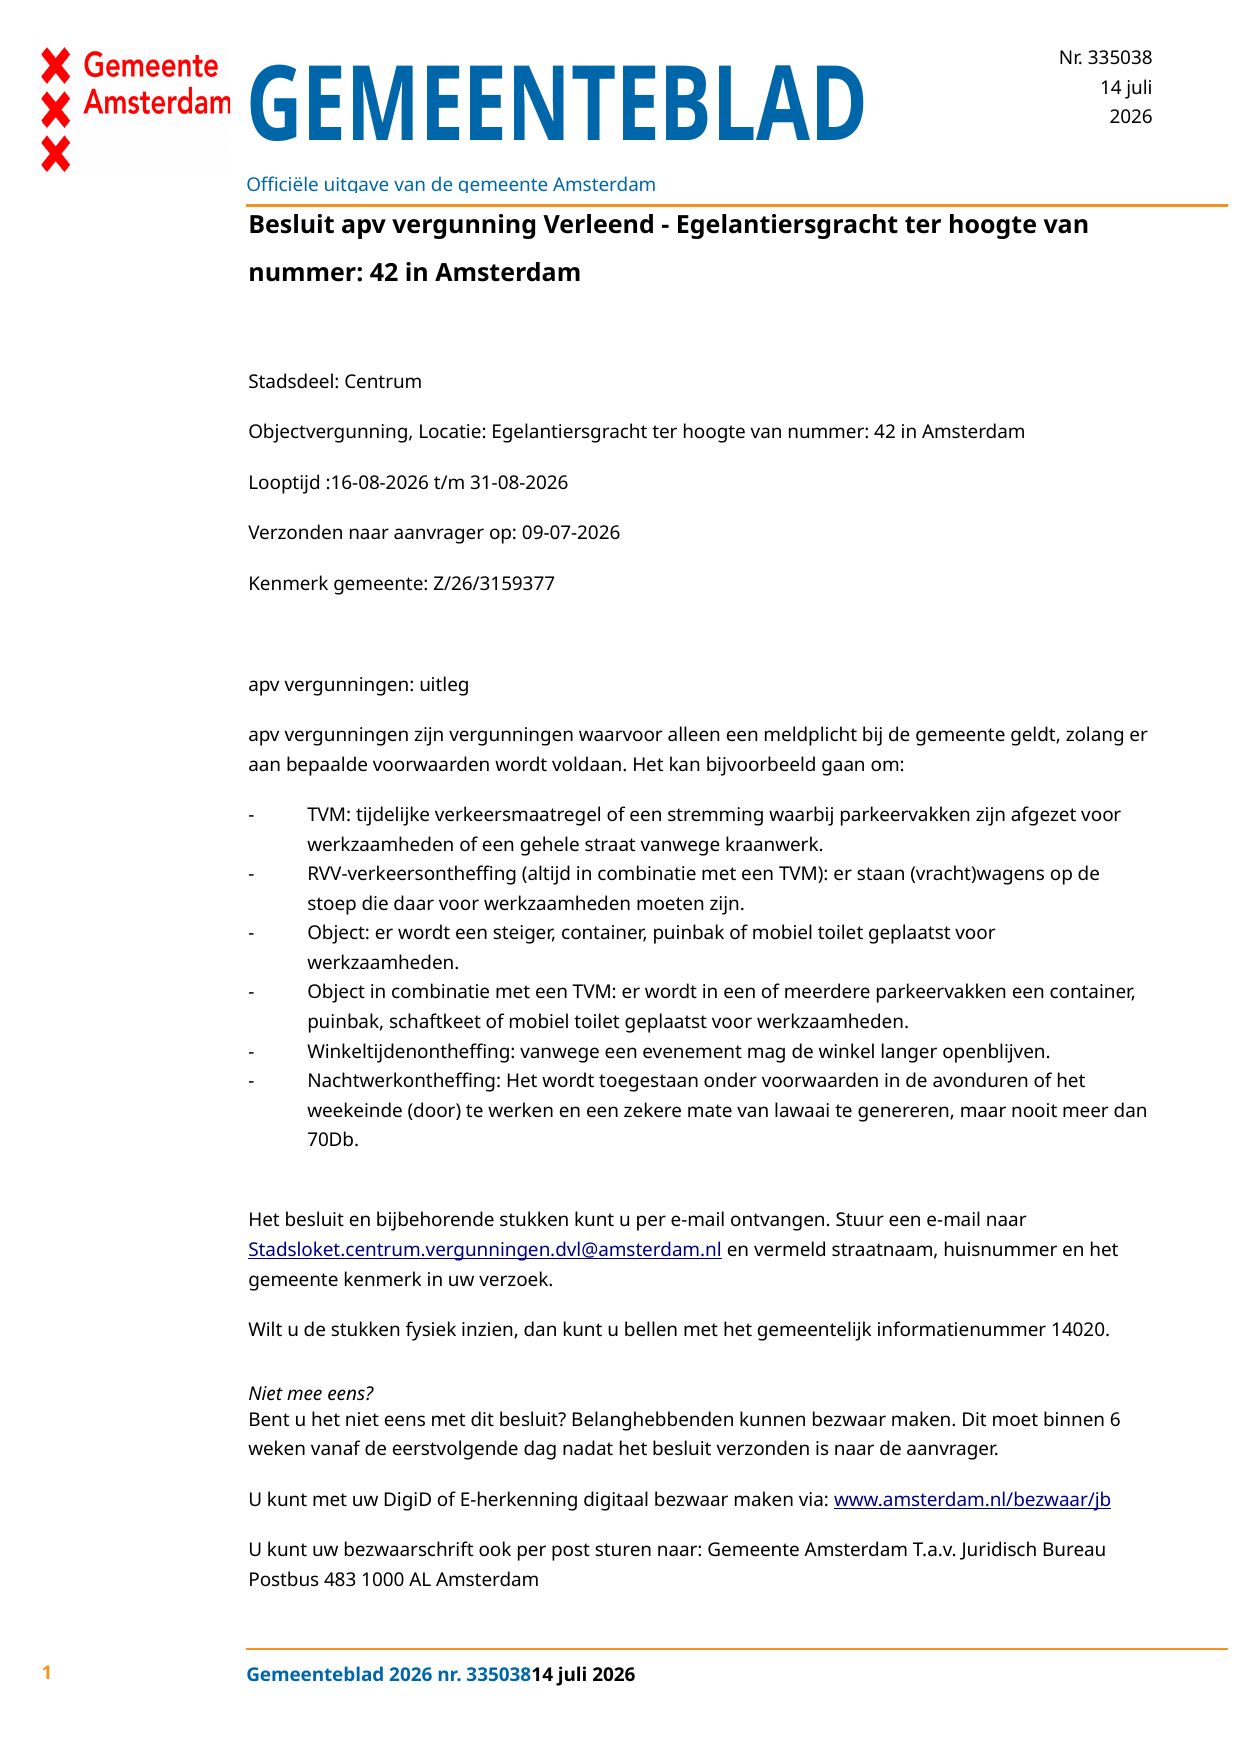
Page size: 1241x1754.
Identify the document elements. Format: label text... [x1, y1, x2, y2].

list RVV-verkeersontheffing (altijd in combinatie met een TVM): er staan (vracht)wagens op de stoep die daar voor werkzaamheden moeten zijn. [248, 860, 1152, 916]
picture [41, 47, 231, 172]
list Object: er wordt een steiger, container, puinbak of mobiel toilet geplaatst voor werkzaamheden. [248, 919, 1152, 975]
text apv vergunningen: uitleg [248, 671, 1152, 697]
list Nachtwerkontheffing: Het wordt toegestaan onder voorwaarden in de avonduren of het weekeinde (door) te werken en een zekere mate van lawaai te genereren, maar nooit meer dan 70Db. [248, 1067, 1152, 1152]
text Kenmerk gemeente: Z/26/3159377 [248, 570, 1152, 596]
list Winkeltijdenontheffing: vanwege een evenement mag de winkel langer openblijven. [248, 1038, 1152, 1064]
text apv vergunningen zijn vergunningen waarvoor alleen een meldplicht bij de gemeente geldt, zolang er aan bepaalde voorwaarden wordt voldaan. Het kan bijvoorbeeld gaan om: [248, 721, 1152, 777]
text U kunt uw bezwaarschrift ook per post sturen naar: Gemeente Amsterdam T.a.v. Juridisch Bureau Postbus 483 1000 AL Amsterdam [248, 1536, 1152, 1592]
text U kunt met uw DigiD of E-herkenning digitaal bezwaar maken via: www.amsterdam.nl/bezwaar/jb [248, 1486, 1152, 1512]
text Bent u het niet eens met dit besluit? Belanghebbenden kunnen bezwaar maken. Dit moet binnen 6 weken vanaf de eerstvolgende dag nadat het besluit verzonden is naar de aanvrager. [248, 1406, 1152, 1461]
text Looptijd :16-08-2026 t/m 31-08-2026 [248, 469, 1152, 495]
list TVM: tijdelijke verkeersmaatregel of een stremming waarbij parkeervakken zijn afgezet voor werkzaamheden of een gehele straat vanwege kraanwerk. [248, 801, 1152, 857]
list Object in combinatie met een TVM: er wordt in een of meerdere parkeervakken een container, puinbak, schaftkeet of mobiel toilet geplaatst voor werkzaamheden. [248, 979, 1152, 1034]
text Wilt u de stukken fysiek inzien, dan kunt u bellen met het gemeentelijk informatienummer 14020. [248, 1316, 1152, 1342]
text Objectvergunning, Locatie: Egelantiersgracht ter hoogte van nummer: 42 in Amsterdam [248, 419, 1152, 444]
text Niet mee eens? [248, 1380, 1152, 1406]
text Het besluit en bijbehorende stukken kunt u per e-mail ontvangen. Stuur een e-mail naar Stadsloket.centrum.vergunningen.dvl@amsterdam.nl en vermeld straatnaam, huisnummer en het gemeente kenmerk in uw verzoek. [248, 1207, 1152, 1292]
text Besluit apv vergunning Verleend - Egelantiersgracht ter hoogte van nummer: 42 in Amsterdam [248, 207, 1152, 288]
text Verzonden naar aanvrager op: 09-07-2026 [248, 519, 1152, 545]
text Stadsdeel: Centrum [248, 368, 1152, 394]
